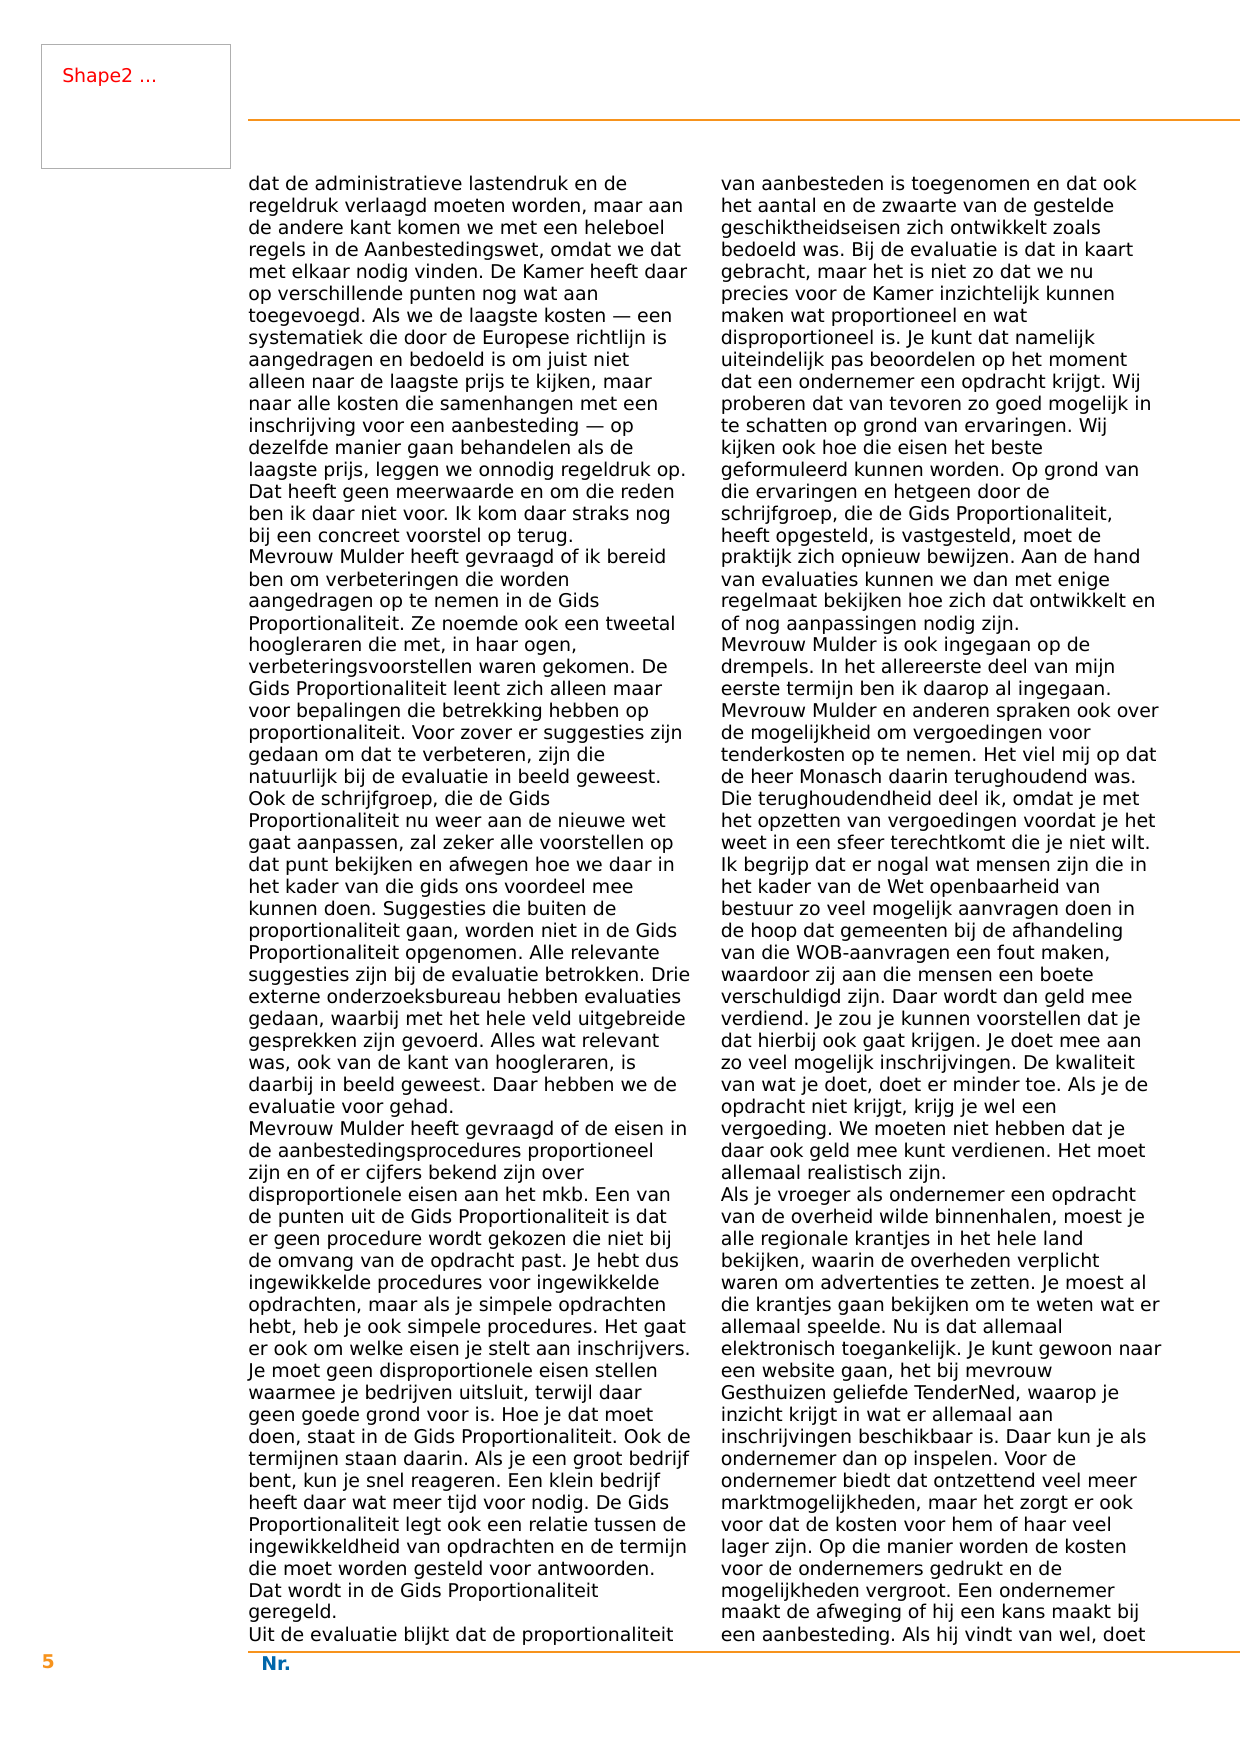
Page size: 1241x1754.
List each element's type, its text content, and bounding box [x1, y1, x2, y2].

text van aanbesteden is toegenomen en dat ook het aantal en de zwaarte van de gestelde geschiktheidseisen zich ontwikkelt zoals bedoeld was. Bij de evaluatie is dat in kaart gebracht, maar het is niet zo dat we nu precies voor de Kamer inzichtelijk kunnen maken wat proportioneel en wat disproportioneel is. Je kunt dat namelijk uiteindelijk pas beoordelen op het moment dat een ondernemer een opdracht krijgt. Wij proberen dat van tevoren zo goed mogelijk in te schatten op grond van ervaringen. Wij kijken ook hoe die eisen het beste geformuleerd kunnen worden. Op grond van die ervaringen en hetgeen door de schrijfgroep, die de Gids Proportionaliteit, heeft opgesteld, is vastgesteld, moet de praktijk zich opnieuw bewijzen. Aan de hand van evaluaties kunnen we dan met enige regelmaat bekijken hoe zich dat ontwikkelt en of nog aanpassingen nodig zijn. [721, 173, 1163, 634]
text Mevrouw Mulder is ook ingegaan op de drempels. In het allereerste deel van mijn eerste termijn ben ik daarop al ingegaan. [721, 634, 1163, 700]
text dat de administratieve lastendruk en de regeldruk verlaagd moeten worden, maar aan de andere kant komen we met een heleboel regels in de Aanbestedingswet, omdat we dat met elkaar nodig vinden. De Kamer heeft daar op verschillende punten nog wat aan toegevoegd. Als we de laagste kosten — een systematiek die door de Europese richtlijn is aangedragen en bedoeld is om juist niet alleen naar de laagste prijs te kijken, maar naar alle kosten die samenhangen met een inschrijving voor een aanbesteding — op dezelfde manier gaan behandelen als de laagste prijs, leggen we onnodig regeldruk op. Dat heeft geen meerwaarde en om die reden ben ik daar niet voor. Ik kom daar straks nog bij een concreet voorstel op terug. [248, 173, 691, 546]
text Mevrouw Mulder heeft gevraagd of de eisen in de aanbestedingsprocedures proportioneel zijn en of er cijfers bekend zijn over disproportionele eisen aan het mkb. Een van de punten uit de Gids Proportionaliteit is dat er geen procedure wordt gekozen die niet bij de omvang van de opdracht past. Je hebt dus ingewikkelde procedures voor ingewikkelde opdrachten, maar als je simpele opdrachten hebt, heb je ook simpele procedures. Het gaat er ook om welke eisen je stelt aan inschrijvers. Je moet geen disproportionele eisen stellen waarmee je bedrijven uitsluit, terwijl daar geen goede grond voor is. Hoe je dat moet doen, staat in de Gids Proportionaliteit. Ook de termijnen staan daarin. Als je een groot bedrijf bent, kun je snel reageren. Een klein bedrijf heeft daar wat meer tijd voor nodig. De Gids Proportionaliteit legt ook een relatie tussen de ingewikkeldheid van opdrachten en de termijn die moet worden gesteld voor antwoorden. Dat wordt in de Gids Proportionaliteit geregeld. [248, 1118, 691, 1623]
text Als je vroeger als ondernemer een opdracht van de overheid wilde binnenhalen, moest je alle regionale krantjes in het hele land bekijken, waarin de overheden verplicht waren om advertenties te zetten. Je moest al die krantjes gaan bekijken om te weten wat er allemaal speelde. Nu is dat allemaal elektronisch toegankelijk. Je kunt gewoon naar een website gaan, het bij mevrouw Gesthuizen geliefde TenderNed, waarop je inzicht krijgt in wat er allemaal aan inschrijvingen beschikbaar is. Daar kun je als ondernemer dan op inspelen. Voor de ondernemer biedt dat ontzettend veel meer marktmogelijkheden, maar het zorgt er ook voor dat de kosten voor hem of haar veel lager zijn. Op die manier worden de kosten voor de ondernemers gedrukt en de mogelijkheden vergroot. Een ondernemer maakt de afweging of hij een kans maakt bij een aanbesteding. Als hij vindt van wel, doet [721, 1184, 1163, 1645]
text Uit de evaluatie blijkt dat de proportionaliteit [248, 1623, 691, 1645]
text Mevrouw Mulder heeft gevraagd of ik bereid ben om verbeteringen die worden aangedragen op te nemen in de Gids Proportionaliteit. Ze noemde ook een tweetal hoogleraren die met, in haar ogen, verbeteringsvoorstellen waren gekomen. De Gids Proportionaliteit leent zich alleen maar voor bepalingen die betrekking hebben op proportionaliteit. Voor zover er suggesties zijn gedaan om dat te verbeteren, zijn die natuurlijk bij de evaluatie in beeld geweest. Ook de schrijfgroep, die de Gids Proportionaliteit nu weer aan de nieuwe wet gaat aanpassen, zal zeker alle voorstellen op dat punt bekijken en afwegen hoe we daar in het kader van die gids ons voordeel mee kunnen doen. Suggesties die buiten de proportionaliteit gaan, worden niet in de Gids Proportionaliteit opgenomen. Alle relevante suggesties zijn bij de evaluatie betrokken. Drie externe onderzoeksbureau hebben evaluaties gedaan, waarbij met het hele veld uitgebreide gesprekken zijn gevoerd. Alles wat relevant was, ook van de kant van hoogleraren, is daarbij in beeld geweest. Daar hebben we de evaluatie voor gehad. [248, 546, 691, 1118]
text Mevrouw Mulder en anderen spraken ook over de mogelijkheid om vergoedingen voor tenderkosten op te nemen. Het viel mij op dat de heer Monasch daarin terughoudend was. Die terughoudendheid deel ik, omdat je met het opzetten van vergoedingen voordat je het weet in een sfeer terechtkomt die je niet wilt. Ik begrijp dat er nogal wat mensen zijn die in het kader van de Wet openbaarheid van bestuur zo veel mogelijk aanvragen doen in de hoop dat gemeenten bij de afhandeling van die WOB-aanvragen een fout maken, waardoor zij aan die mensen een boete verschuldigd zijn. Daar wordt dan geld mee verdiend. Je zou je kunnen voorstellen dat je dat hierbij ook gaat krijgen. Je doet mee aan zo veel mogelijk inschrijvingen. De kwaliteit van wat je doet, doet er minder toe. Als je de opdracht niet krijgt, krijg je wel een vergoeding. We moeten niet hebben dat je daar ook geld mee kunt verdienen. Het moet allemaal realistisch zijn. [721, 700, 1163, 1184]
